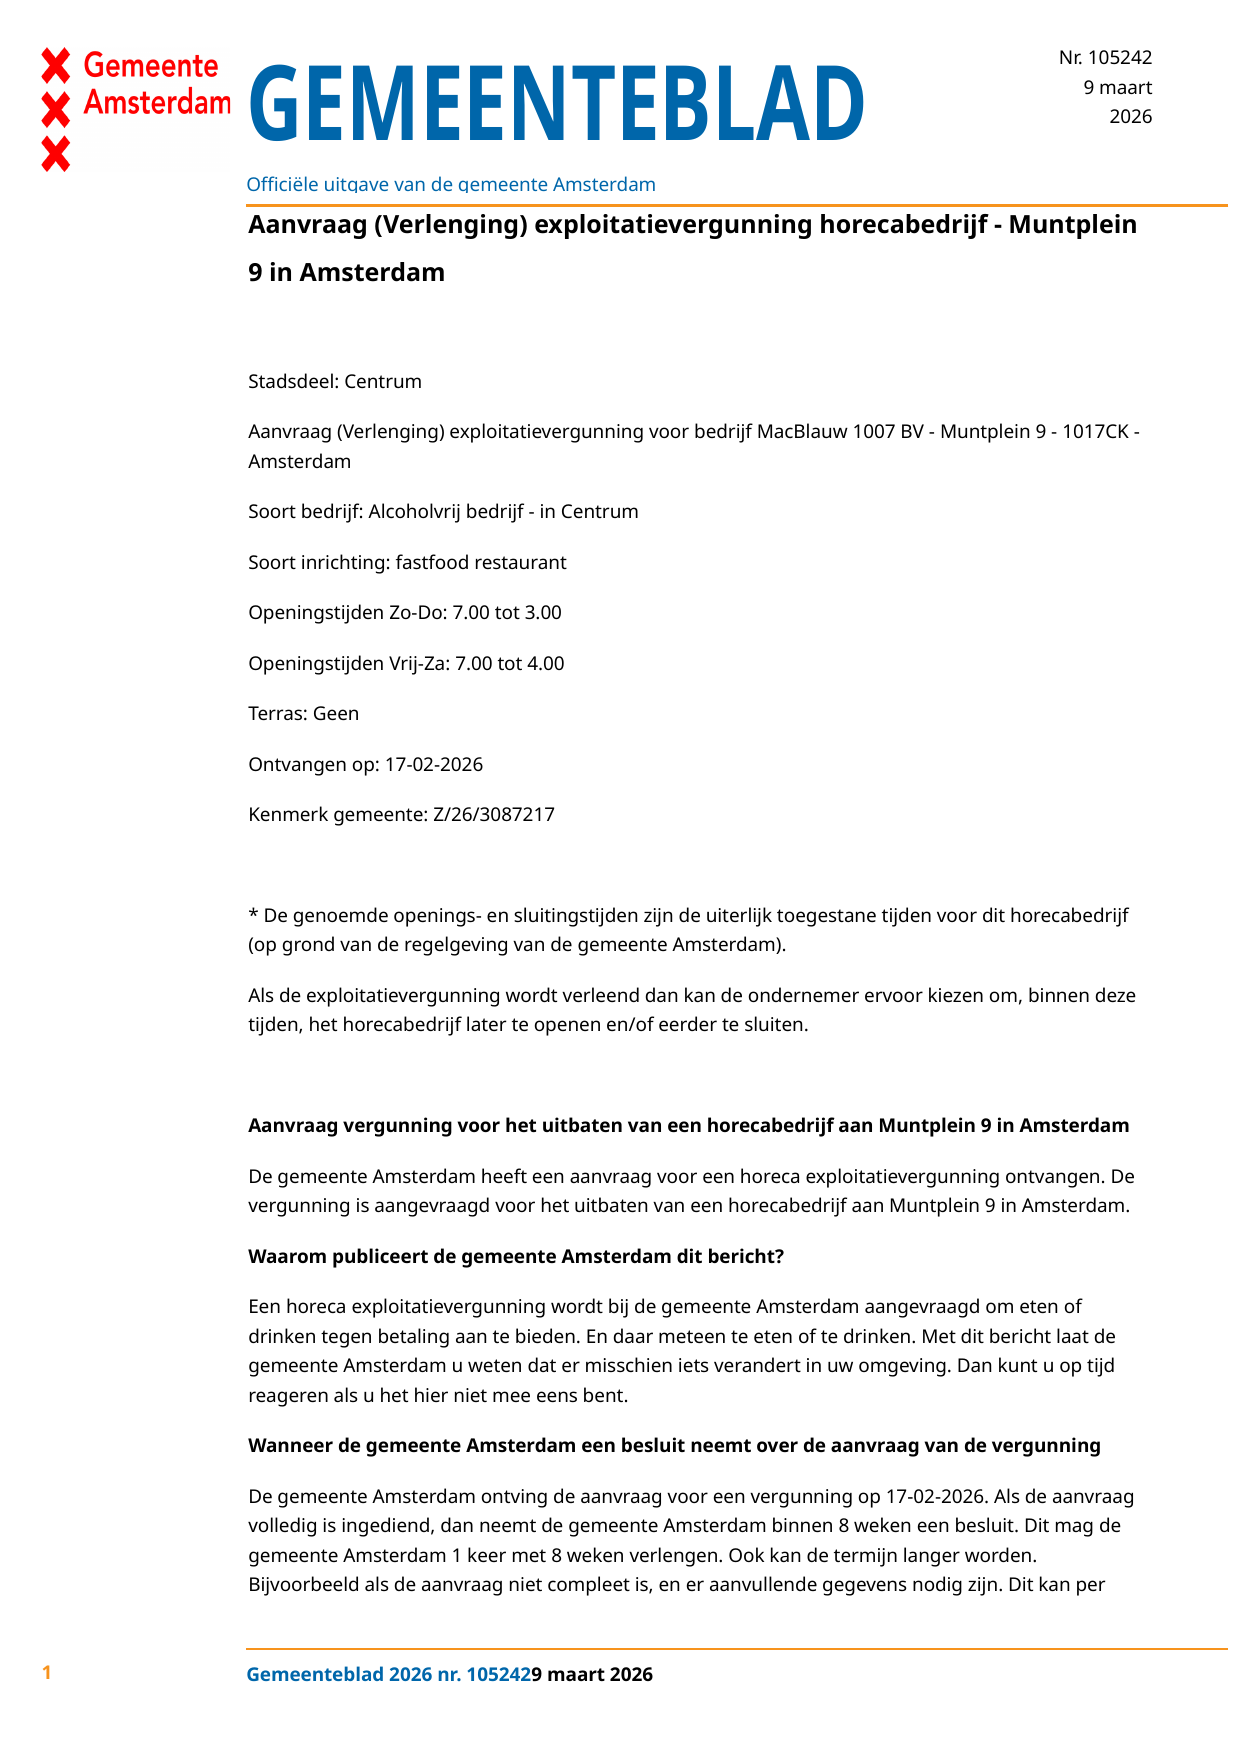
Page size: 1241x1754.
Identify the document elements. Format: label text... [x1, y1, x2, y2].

text Kenmerk gemeente: Z/26/3087217 [248, 801, 1152, 827]
text Een horeca exploitatievergunning wordt bij de gemeente Amsterdam aangevraagd om eten of drinken tegen betaling aan te bieden. En daar meteen te eten of te drinken. Met dit bericht laat de gemeente Amsterdam u weten dat er misschien iets verandert in uw omgeving. Dan kunt u op tijd reageren als u het hier niet mee eens bent. [248, 1293, 1152, 1408]
text De gemeente Amsterdam ontving de aanvraag voor een vergunning op 17-02-2026. Als de aanvraag volledig is ingediend, dan neemt de gemeente Amsterdam binnen 8 weken een besluit. Dit mag de gemeente Amsterdam 1 keer met 8 weken verlengen. Ook kan de termijn langer worden. Bijvoorbeeld als de aanvraag niet compleet is, en er aanvullende gegevens nodig zijn. Dit kan per [248, 1483, 1152, 1597]
text Soort bedrijf: Alcoholvrij bedrijf - in Centrum [248, 499, 1152, 524]
text Soort inrichting: fastfood restaurant [248, 549, 1152, 575]
text Stadsdeel: Centrum [248, 368, 1152, 394]
text Aanvraag (Verlenging) exploitatievergunning voor bedrijf MacBlauw 1007 BV - Muntplein 9 - 1017CK - Amsterdam [248, 419, 1152, 474]
picture [41, 47, 231, 172]
text Waarom publiceert de gemeente Amsterdam dit bericht? [248, 1243, 1152, 1269]
text Openingstijden Vrij-Za: 7.00 tot 4.00 [248, 650, 1152, 676]
text Openingstijden Zo-Do: 7.00 tot 3.00 [248, 599, 1152, 625]
text Als de exploitatievergunning wordt verleend dan kan de ondernemer ervoor kiezen om, binnen deze tijden, het horecabedrijf later te openen en/of eerder te sluiten. [248, 982, 1152, 1037]
text Wanneer de gemeente Amsterdam een besluit neemt over de aanvraag van de vergunning [248, 1432, 1152, 1458]
text De gemeente Amsterdam heeft een aanvraag voor een horeca exploitatievergunning ontvangen. De vergunning is aangevraagd voor het uitbaten van een horecabedrijf aan Muntplein 9 in Amsterdam. [248, 1163, 1152, 1218]
text * De genoemde openings- en sluitingstijden zijn de uiterlijk toegestane tijden voor dit horecabedrijf (op grond van de regelgeving van de gemeente Amsterdam). [248, 902, 1152, 957]
text Ontvangen op: 17-02-2026 [248, 751, 1152, 777]
text Terras: Geen [248, 700, 1152, 726]
text Aanvraag (Verlenging) exploitatievergunning horecabedrijf - Muntplein 9 in Amsterdam [248, 207, 1152, 288]
text Aanvraag vergunning voor het uitbaten van een horecabedrijf aan Muntplein 9 in Amsterdam [248, 1112, 1152, 1138]
